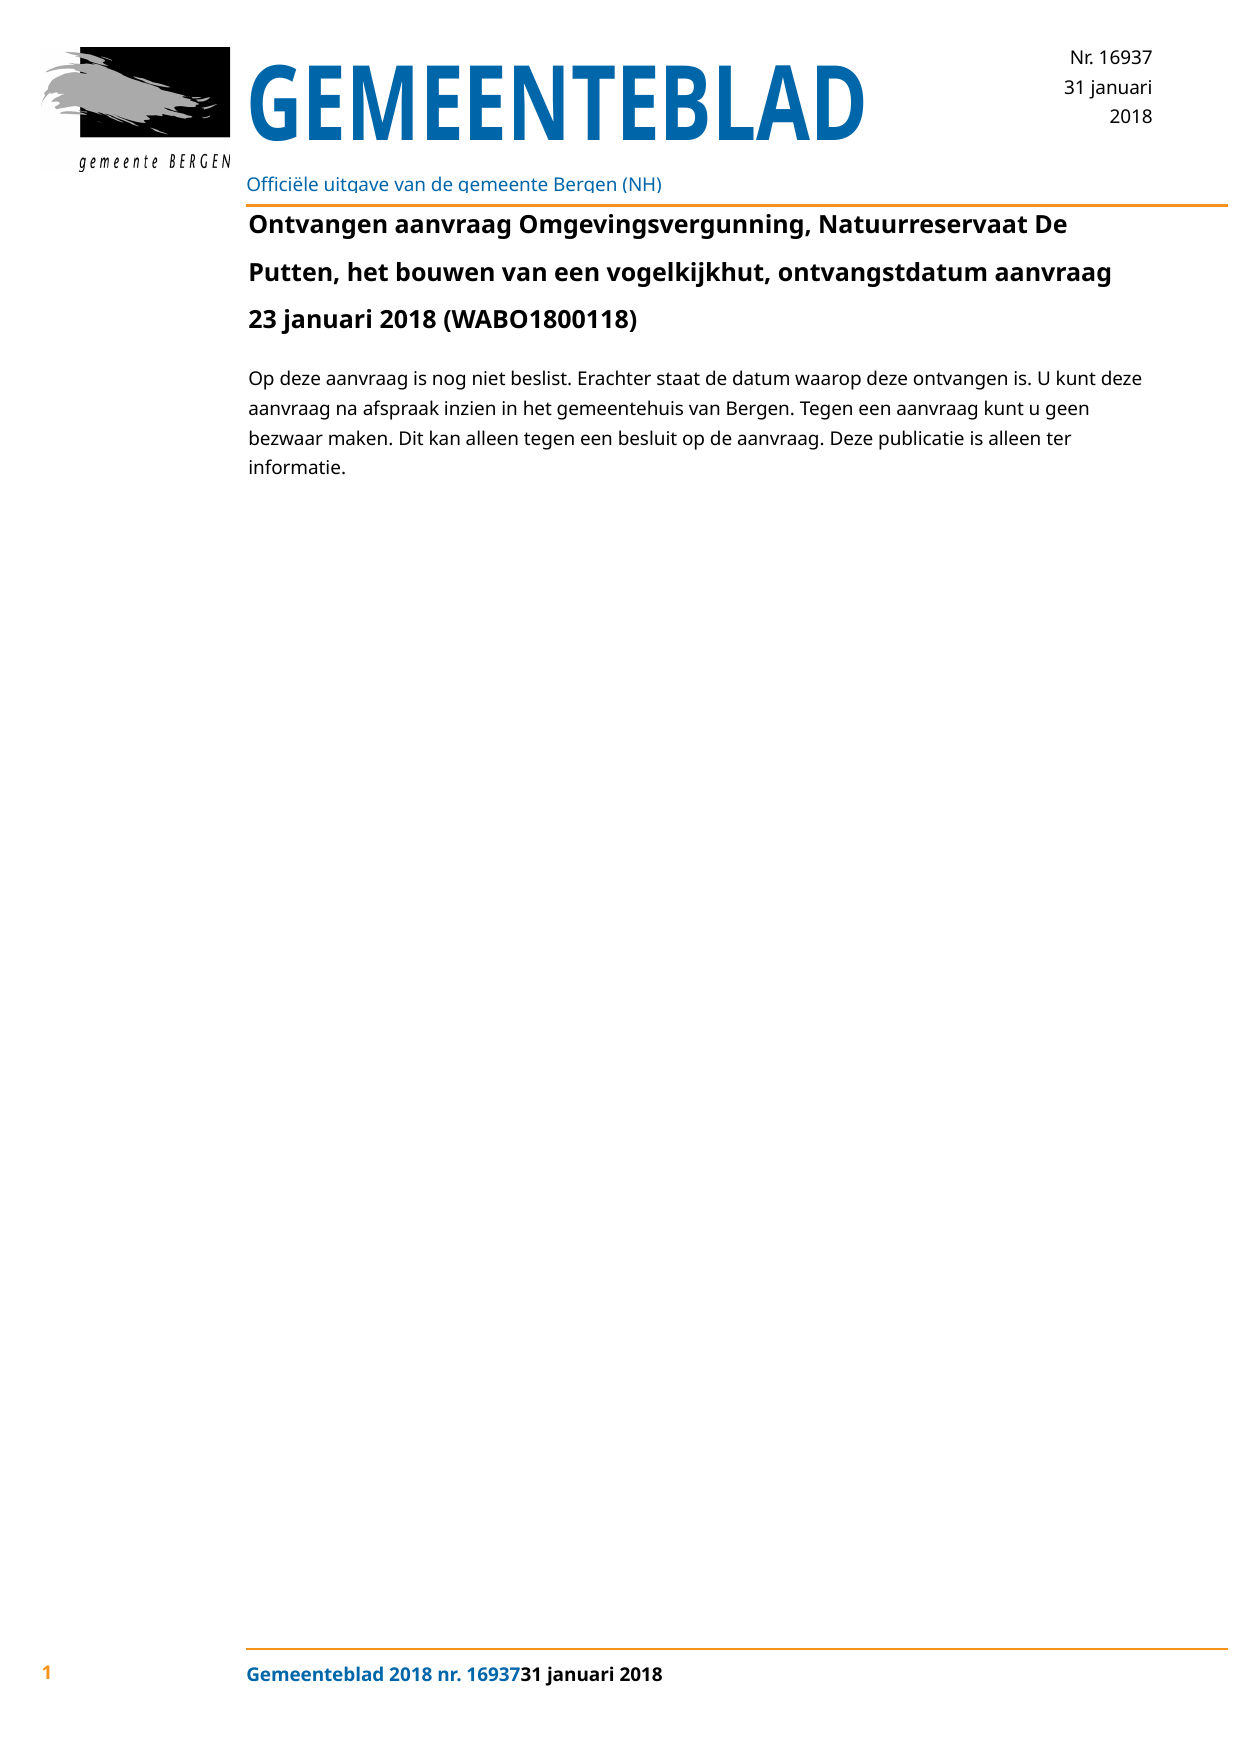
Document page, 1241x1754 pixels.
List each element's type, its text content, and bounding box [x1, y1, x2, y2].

text Ontvangen aanvraag Omgevingsvergunning, Natuurreservaat De Putten, het bouwen van een vogelkijkhut, ontvangstdatum aanvraag 23 januari 2018 (WABO1800118) [248, 207, 1152, 336]
picture [41, 47, 231, 172]
text Op deze aanvraag is nog niet beslist. Erachter staat de datum waarop deze ontvangen is. U kunt deze aanvraag na afspraak inzien in het gemeentehuis van Bergen. Tegen een aanvraag kunt u geen bezwaar maken. Dit kan alleen tegen een besluit op de aanvraag. Deze publicatie is alleen ter informatie. [248, 366, 1152, 480]
